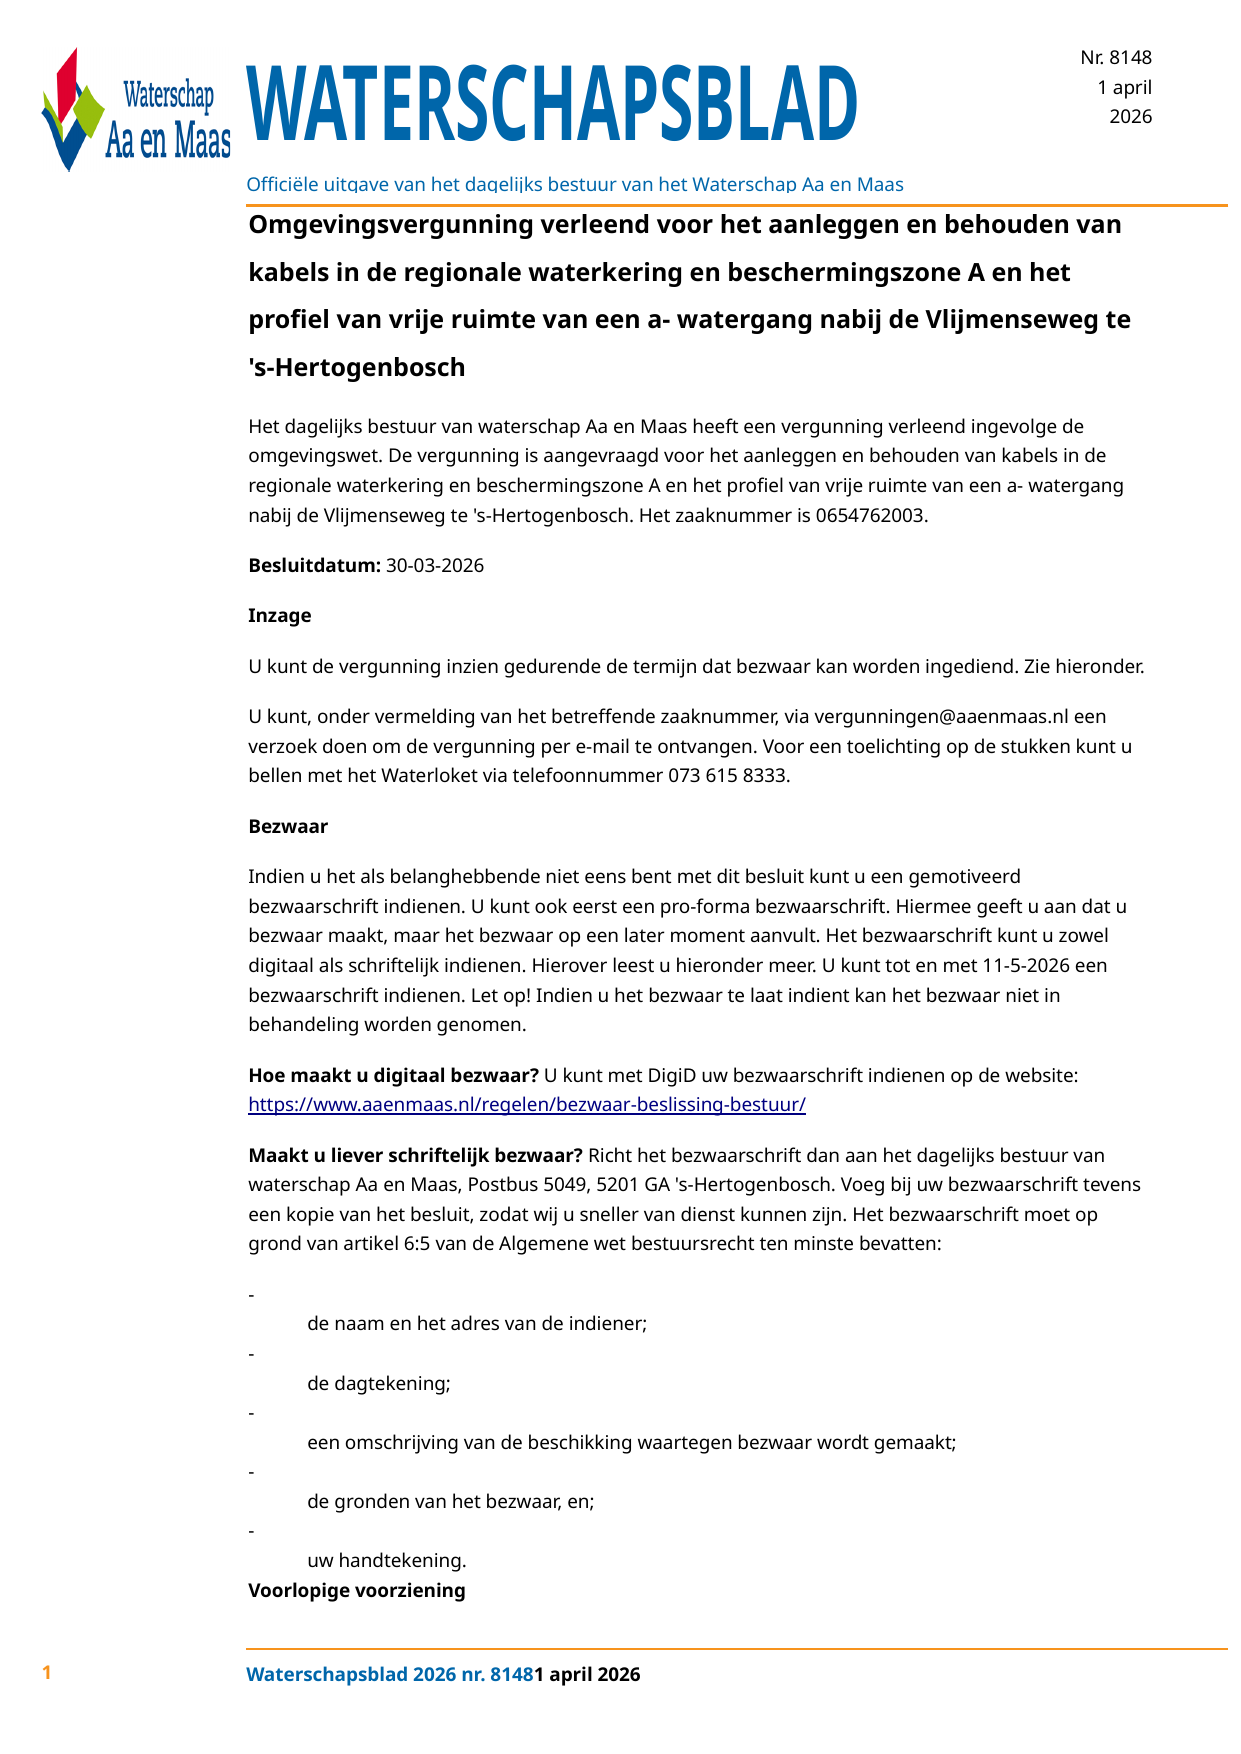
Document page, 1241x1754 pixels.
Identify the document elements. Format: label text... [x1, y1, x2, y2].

text U kunt, onder vermelding van het betreffende zaaknummer, via vergunningen@aaenmaas.nl een verzoek doen om de vergunning per e-mail te ontvangen. Voor een toelichting op de stukken kunt u bellen met het Waterloket via telefoonnummer 073 615 8333. [248, 703, 1152, 788]
text Besluitdatum: 30-03-2026 [248, 552, 1152, 578]
list de dagtekening; [248, 1370, 1152, 1396]
text Hoe maakt u digitaal bezwaar? U kunt met DigiD uw bezwaarschrift indienen op de website: https://www.aaenmaas.nl/regelen/bezwaar-beslissing-bestuur/ [248, 1062, 1152, 1117]
list de gronden van het bezwaar, en; [248, 1488, 1152, 1514]
list de naam en het adres van de indiener; [248, 1311, 1152, 1336]
text Het dagelijks bestuur van waterschap Aa en Maas heeft een vergunning verleend ingevolge de omgevingswet. De vergunning is aangevraagd voor het aanleggen en behouden van kabels in de regionale waterkering en beschermingszone A en het profiel van vrije ruimte van een a- watergang nabij de Vlijmenseweg te 's-Hertogenbosch. Het zaaknummer is 0654762003. [248, 413, 1152, 528]
text Voorlopige voorziening [248, 1577, 1152, 1603]
text Inzage [248, 603, 1152, 628]
text Maakt u liever schriftelijk bezwaar? Richt het bezwaarschrift dan aan het dagelijks bestuur van waterschap Aa en Maas, Postbus 5049, 5201 GA 's-Hertogenbosch. Voeg bij uw bezwaarschrift tevens een kopie van het besluit, zodat wij u sneller van dienst kunnen zijn. Het bezwaarschrift moet op grond van artikel 6:5 van de Algemene wet bestuursrecht ten minste bevatten: [248, 1142, 1152, 1256]
picture [41, 47, 231, 172]
list uw handtekening. [248, 1547, 1152, 1573]
text Indien u het als belanghebbende niet eens bent met dit besluit kunt u een gemotiveerd bezwaarschrift indienen. U kunt ook eerst een pro-forma bezwaarschrift. Hiermee geeft u aan dat u bezwaar maakt, maar het bezwaar op een later moment aanvult. Het bezwaarschrift kunt u zowel digitaal als schriftelijk indienen. Hierover leest u hieronder meer. U kunt tot en met 11-5-2026 een bezwaarschrift indienen. Let op! Indien u het bezwaar te laat indient kan het bezwaar niet in behandeling worden genomen. [248, 863, 1152, 1037]
text Bezwaar [248, 813, 1152, 839]
list een omschrijving van de beschikking waartegen bezwaar wordt gemaakt; [248, 1429, 1152, 1455]
text Omgevingsvergunning verleend voor het aanleggen en behouden van kabels in de regionale waterkering en beschermingszone A en het profiel van vrije ruimte van een a- watergang nabij de Vlijmenseweg te 's-Hertogenbosch [248, 207, 1152, 384]
text U kunt de vergunning inzien gedurende de termijn dat bezwaar kan worden ingediend. Zie hieronder. [248, 653, 1152, 679]
